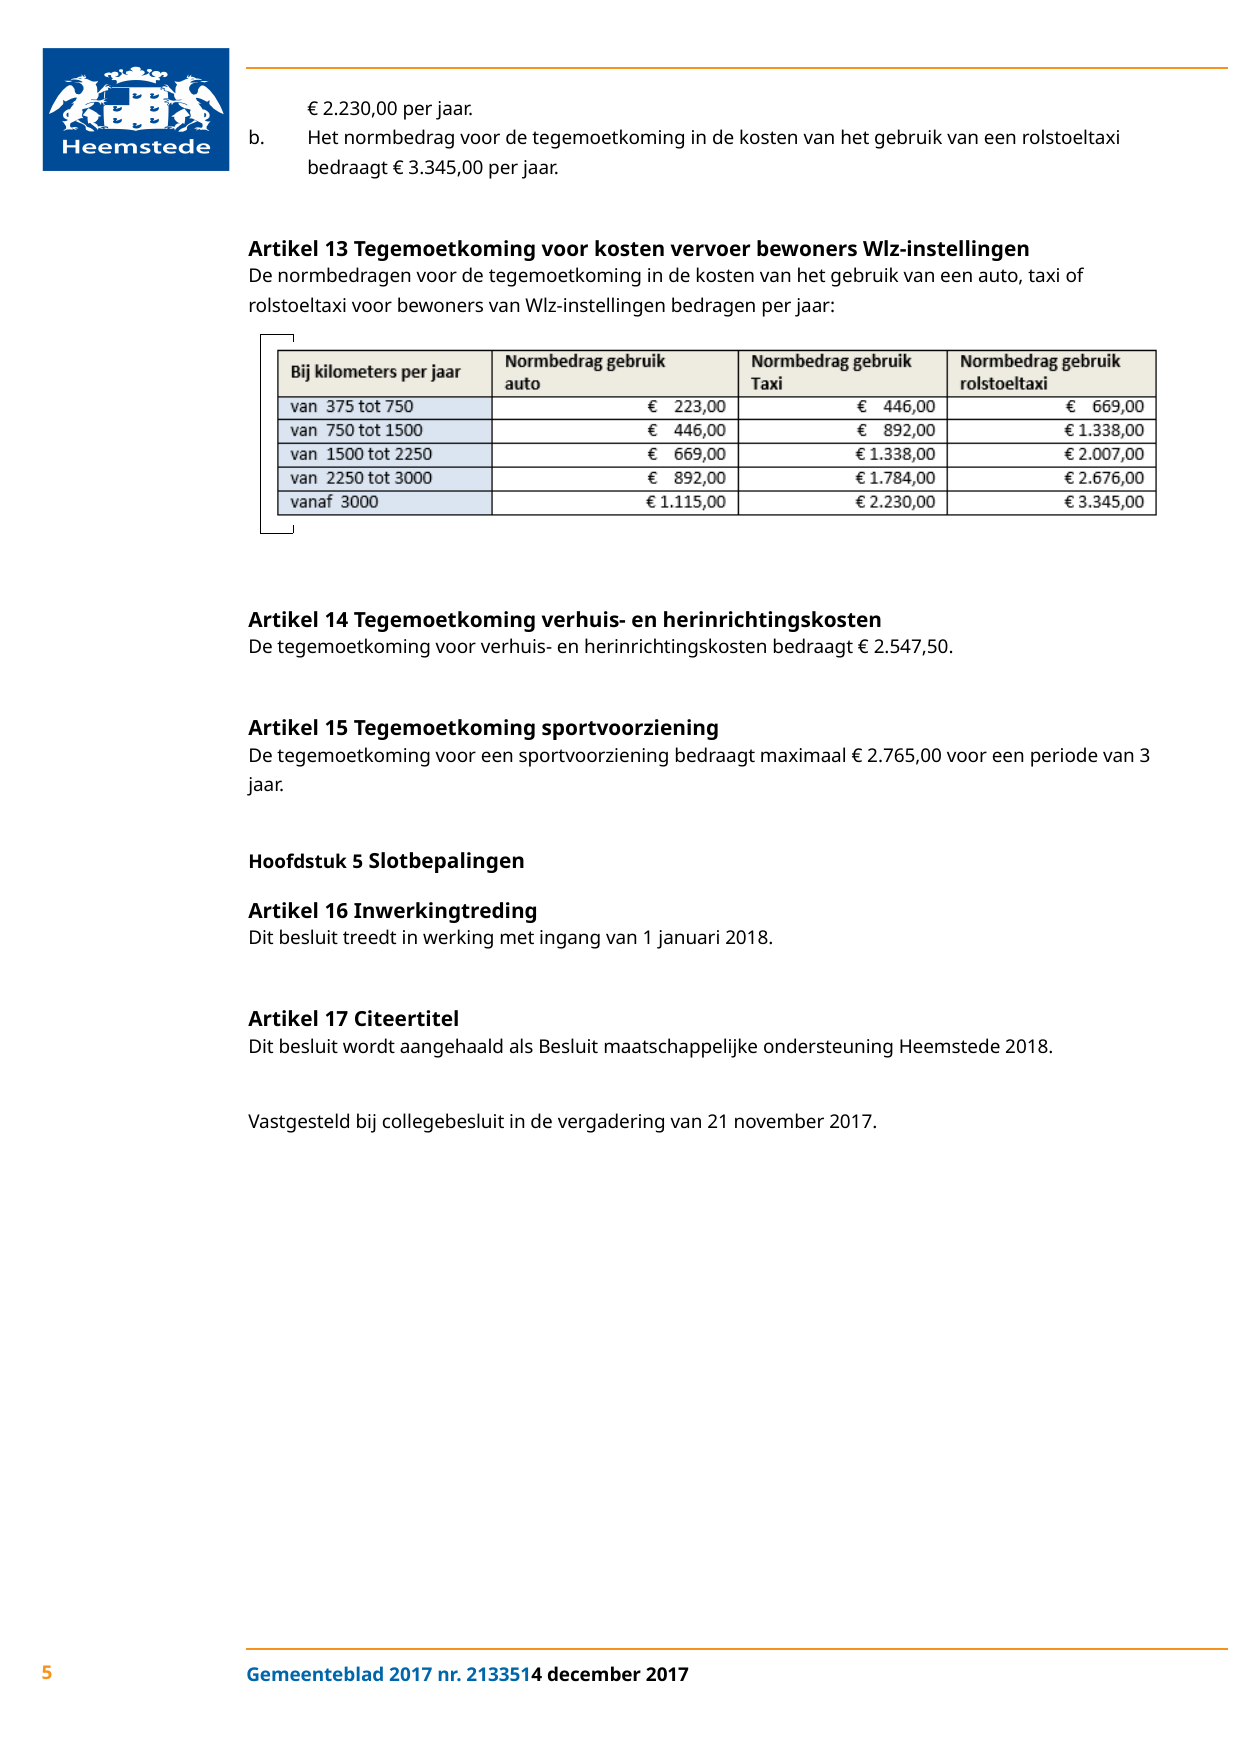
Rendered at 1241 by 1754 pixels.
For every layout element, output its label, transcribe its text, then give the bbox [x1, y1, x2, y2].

text De normbedragen voor de tegemoetkoming in de kosten van het gebruik van een auto, taxi of rolstoeltaxi voor bewoners van Wlz-instellingen bedragen per jaar: [248, 262, 1152, 318]
list € 2.230,00 per jaar. [248, 95, 1152, 121]
text Artikel 16 Inwerkingtreding [248, 896, 1152, 924]
text Vastgesteld bij collegebesluit in de vergadering van 21 november 2017. [248, 1108, 1152, 1134]
text Hoofdstuk 5 Slotbepalingen [248, 847, 1152, 875]
text De tegemoetkoming voor verhuis- en herinrichtingskosten bedraagt € 2.547,50. [248, 633, 1152, 659]
text Artikel 15 Tegemoetkoming sportvoorziening [248, 713, 1152, 742]
text Dit besluit wordt aangehaald als Besluit maatschappelijke ondersteuning Heemstede 2018. [248, 1033, 1152, 1058]
text Artikel 14 Tegemoetkoming verhuis- en herinrichtingskosten [248, 605, 1152, 633]
text Dit besluit treedt in werking met ingang van 1 januari 2018. [248, 924, 1152, 950]
text Artikel 13 Tegemoetkoming voor kosten vervoer bewoners Wlz-instellingen [248, 234, 1152, 262]
picture [41, 47, 231, 172]
text Artikel 17 Citeertitel [248, 1004, 1152, 1033]
list Het normbedrag voor de tegemoetkoming in de kosten van het gebruik van een rolstoeltaxi bedraagt € 3.345,00 per jaar. [248, 124, 1152, 180]
text De tegemoetkoming voor een sportvoorziening bedraagt maximaal € 2.765,00 voor een periode van 3 jaar. [248, 742, 1152, 797]
picture [268, 342, 1173, 525]
